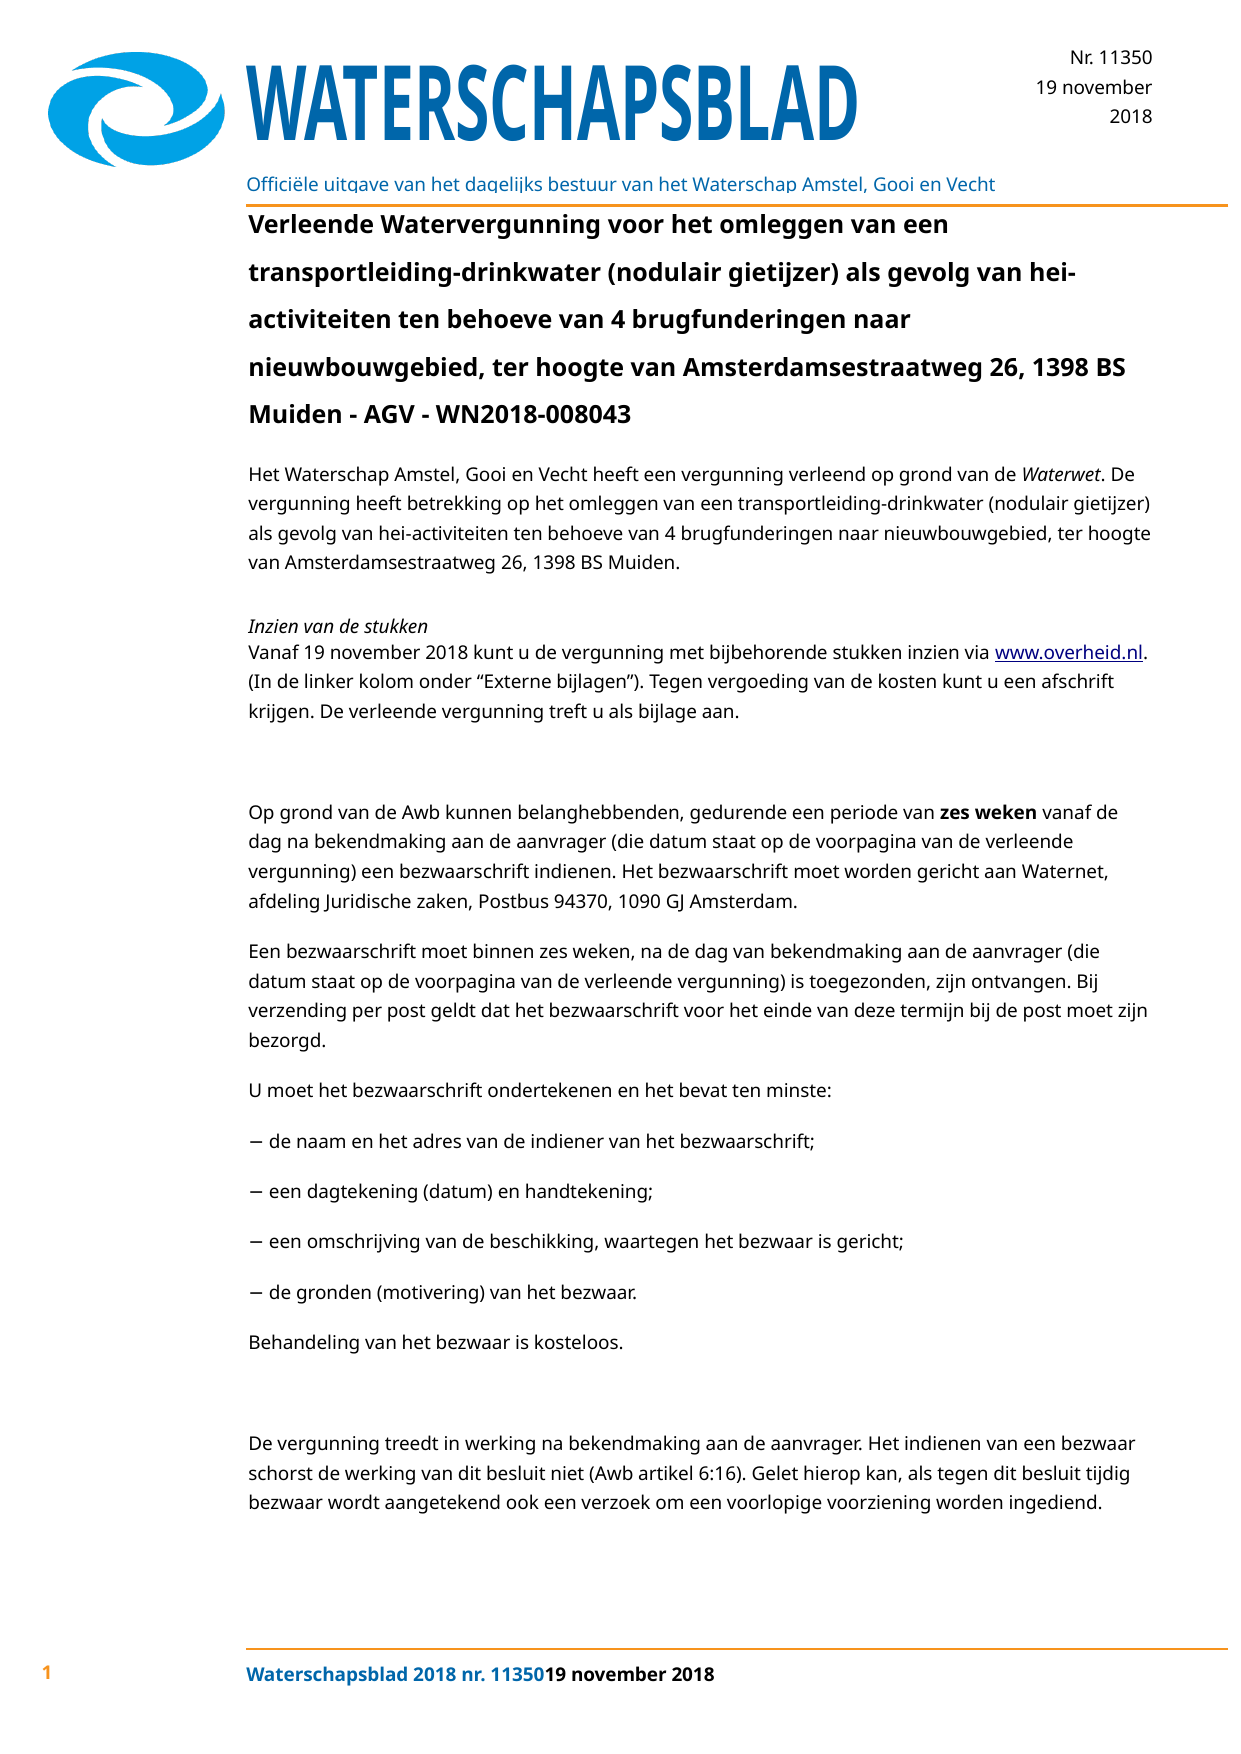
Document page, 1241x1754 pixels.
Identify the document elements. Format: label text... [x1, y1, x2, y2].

text − een dagtekening (datum) en handtekening; [248, 1178, 1152, 1204]
text Op grond van de Awb kunnen belanghebbenden, gedurende een periode van zes weken vanaf de dag na bekendmaking aan de aanvrager (die datum staat op de voorpagina van de verleende vergunning) een bezwaarschrift indienen. Het bezwaarschrift moet worden gericht aan Waternet, afdeling Juridische zaken, Postbus 94370, 1090 GJ Amsterdam. [248, 799, 1152, 914]
text Inzien van de stukken [248, 613, 1152, 639]
text Verleende Watervergunning voor het omleggen van een transportleiding-drinkwater (nodulair gietijzer) als gevolg van hei-activiteiten ten behoeve van 4 brugfunderingen naar nieuwbouwgebied, ter hoogte van Amsterdamsestraatweg 26, 1398 BS Muiden - AGV - WN2018-008043 [248, 207, 1152, 431]
text − de naam en het adres van de indiener van het bezwaarschrift; [248, 1128, 1152, 1154]
text U moet het bezwaarschrift ondertekenen en het bevat ten minste: [248, 1077, 1152, 1103]
text Behandeling van het bezwaar is kosteloos. [248, 1329, 1152, 1355]
text Vanaf 19 november 2018 kunt u de vergunning met bijbehorende stukken inzien via www.overheid.nl. (In de linker kolom onder “Externe bijlagen”). Tegen vergoeding van de kosten kunt u een afschrift krijgen. De verleende vergunning treft u als bijlage aan. [248, 639, 1152, 724]
text Een bezwaarschrift moet binnen zes weken, na de dag van bekendmaking aan de aanvrager (die datum staat op de voorpagina van de verleende vergunning) is toegezonden, zijn ontvangen. Bij verzending per post geldt dat het bezwaarschrift voor het einde van deze termijn bij de post moet zijn bezorgd. [248, 938, 1152, 1053]
text − een omschrijving van de beschikking, waartegen het bezwaar is gericht; [248, 1229, 1152, 1254]
text De vergunning treedt in werking na bekendmaking aan de aanvrager. Het indienen van een bezwaar schorst de werking van dit besluit niet (Awb artikel 6:16). Gelet hierop kan, als tegen dit besluit tijdig bezwaar wordt aangetekend ook een verzoek om een voorlopige voorziening worden ingediend. [248, 1430, 1152, 1515]
text Het Waterschap Amstel, Gooi en Vecht heeft een vergunning verleend op grond van de Waterwet. De vergunning heeft betrekking op het omleggen van een transportleiding-drinkwater (nodulair gietijzer) als gevolg van hei-activiteiten ten behoeve van 4 brugfunderingen naar nieuwbouwgebied, ter hoogte van Amsterdamsestraatweg 26, 1398 BS Muiden. [248, 461, 1152, 575]
text − de gronden (motivering) van het bezwaar. [248, 1279, 1152, 1305]
picture [41, 47, 231, 172]
